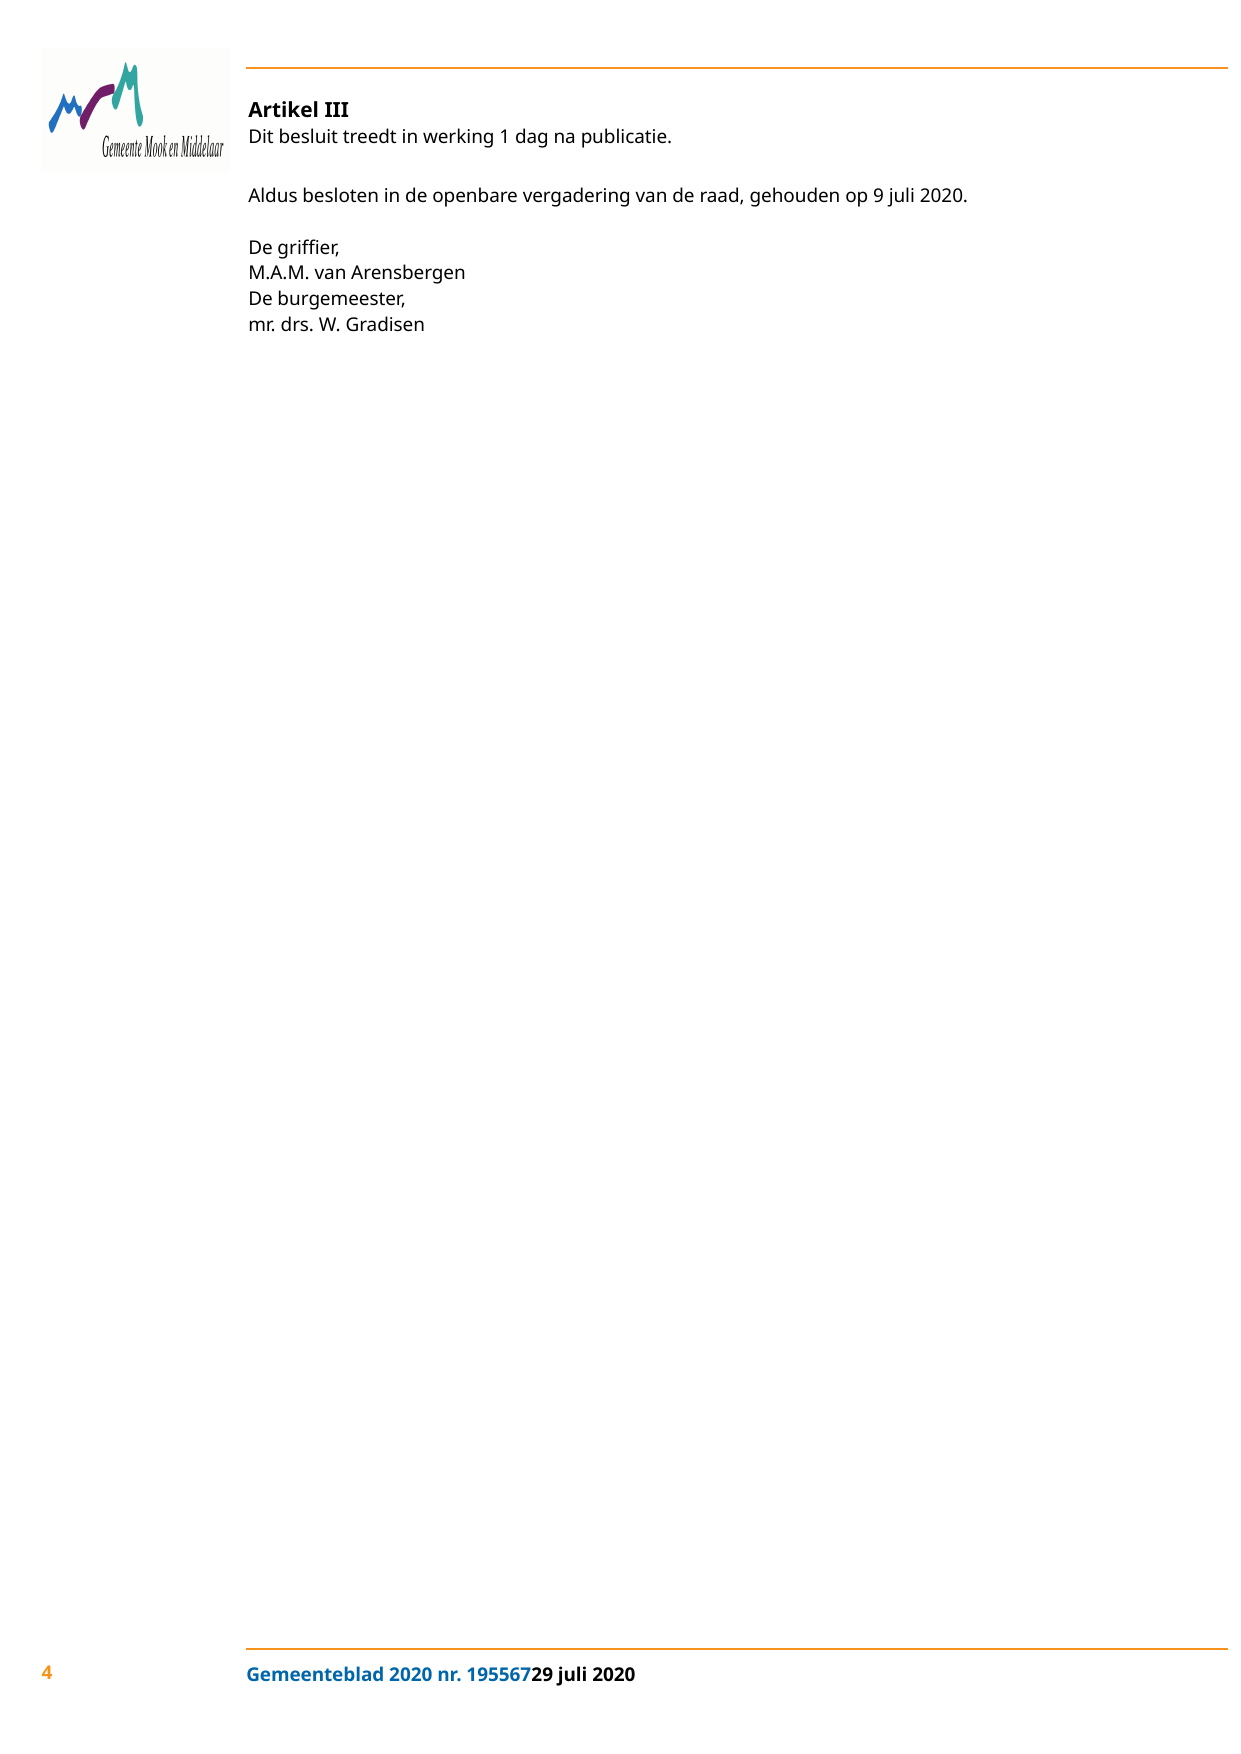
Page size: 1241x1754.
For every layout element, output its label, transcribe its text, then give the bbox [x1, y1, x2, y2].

text De burgemeester, [248, 285, 1152, 311]
picture [41, 47, 231, 172]
text De griffier, [248, 234, 1152, 259]
text Dit besluit treedt in werking 1 dag na publicatie. [248, 123, 1152, 149]
text Aldus besloten in de openbare vergadering van de raad, gehouden op 9 juli 2020. [248, 182, 1152, 208]
text mr. drs. W. Gradisen [248, 311, 1152, 337]
text M.A.M. van Arensbergen [248, 259, 1152, 285]
text Artikel III [248, 95, 1152, 123]
